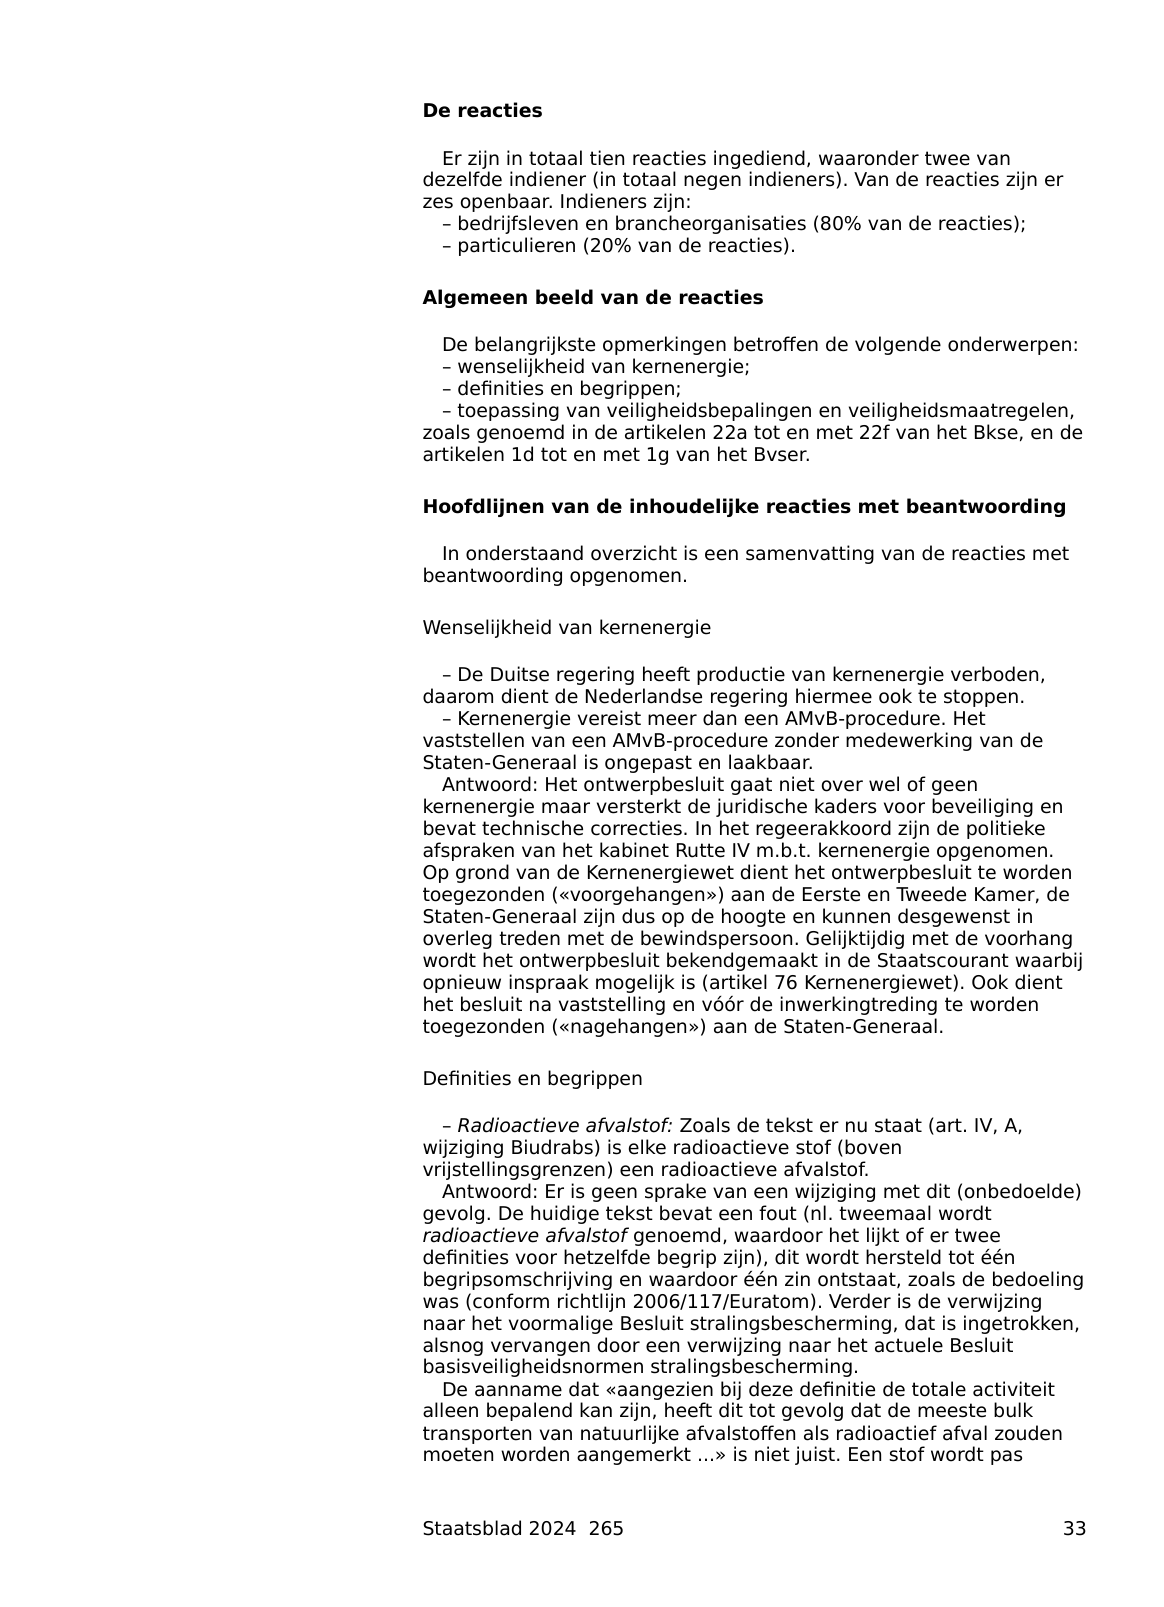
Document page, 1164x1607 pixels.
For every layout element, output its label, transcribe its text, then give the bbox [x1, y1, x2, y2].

text – definities en begrippen; [422, 378, 1087, 400]
text – Kernenergie vereist meer dan een AMvB-procedure. Het vaststellen van een AMvB-procedure zonder medewerking van de Staten-Generaal is ongepast en laakbaar. [422, 708, 1087, 774]
text De aanname dat «aangezien bij deze definitie de totale activiteit alleen bepalend kan zijn, heeft dit tot gevolg dat de meeste bulk transporten van natuurlijke afvalstoffen als radioactief afval zouden moeten worden aangemerkt ...» is niet juist. Een stof wordt pas [422, 1378, 1087, 1466]
text – bedrijfsleven en brancheorganisaties (80% van de reacties); [422, 213, 1087, 235]
subtitle De reacties [422, 100, 1087, 122]
text – particulieren (20% van de reacties). [422, 235, 1087, 257]
text Antwoord: Er is geen sprake van een wijziging met dit (onbedoelde) gevolg. De huidige tekst bevat een fout (nl. tweemaal wordt radioactieve afvalstof genoemd, waardoor het lijkt of er twee definities voor hetzelfde begrip zijn), dit wordt hersteld tot één begripsomschrijving en waardoor één zin ontstaat, zoals de bedoeling was (conform richtlijn 2006/117/Euratom). Verder is de verwijzing naar het voormalige Besluit stralingsbescherming, dat is ingetrokken, alsnog vervangen door een verwijzing naar het actuele Besluit basisveiligheidsnormen stralingsbescherming. [422, 1181, 1087, 1378]
subtitle Definities en begrippen [422, 1068, 1087, 1090]
subtitle Algemeen beeld van de reacties [422, 287, 1087, 309]
text Antwoord: Het ontwerpbesluit gaat niet over wel of geen kernenergie maar versterkt de juridische kaders voor beveiliging en bevat technische correcties. In het regeerakkoord zijn de politieke afspraken van het kabinet Rutte IV m.b.t. kernenergie opgenomen. Op grond van de Kernenergiewet dient het ontwerpbesluit te worden toegezonden («voorgehangen») aan de Eerste en Tweede Kamer, de Staten-Generaal zijn dus op de hoogte en kunnen desgewenst in overleg treden met de bewindspersoon. Gelijktijdig met de voorhang wordt het ontwerpbesluit bekendgemaakt in de Staatscourant waarbij opnieuw inspraak mogelijk is (artikel 76 Kernenergiewet). Ook dient het besluit na vaststelling en vóór de inwerkingtreding te worden toegezonden («nagehangen») aan de Staten-Generaal. [422, 774, 1087, 1038]
text – Radioactieve afvalstof: Zoals de tekst er nu staat (art. IV, A, wijziging Biudrabs) is elke radioactieve stof (boven vrijstellingsgrenzen) een radioactieve afvalstof. [422, 1115, 1087, 1181]
text Er zijn in totaal tien reacties ingediend, waaronder twee van dezelfde indiener (in totaal negen indieners). Van de reacties zijn er zes openbaar. Indieners zijn: [422, 147, 1087, 213]
text – wenselijkheid van kernenergie; [422, 356, 1087, 378]
subtitle Wenselijkheid van kernenergie [422, 617, 1087, 639]
text – toepassing van veiligheidsbepalingen en veiligheidsmaatregelen, zoals genoemd in de artikelen 22a tot en met 22f van het Bkse, en de artikelen 1d tot en met 1g van het Bvser. [422, 400, 1087, 466]
text In onderstaand overzicht is een samenvatting van de reacties met beantwoording opgenomen. [422, 543, 1087, 587]
subtitle Hoofdlijnen van de inhoudelijke reacties met beantwoording [422, 496, 1087, 518]
text De belangrijkste opmerkingen betroffen de volgende onderwerpen: [422, 334, 1087, 356]
text – De Duitse regering heeft productie van kernenergie verboden, daarom dient de Nederlandse regering hiermee ook te stoppen. [422, 664, 1087, 708]
